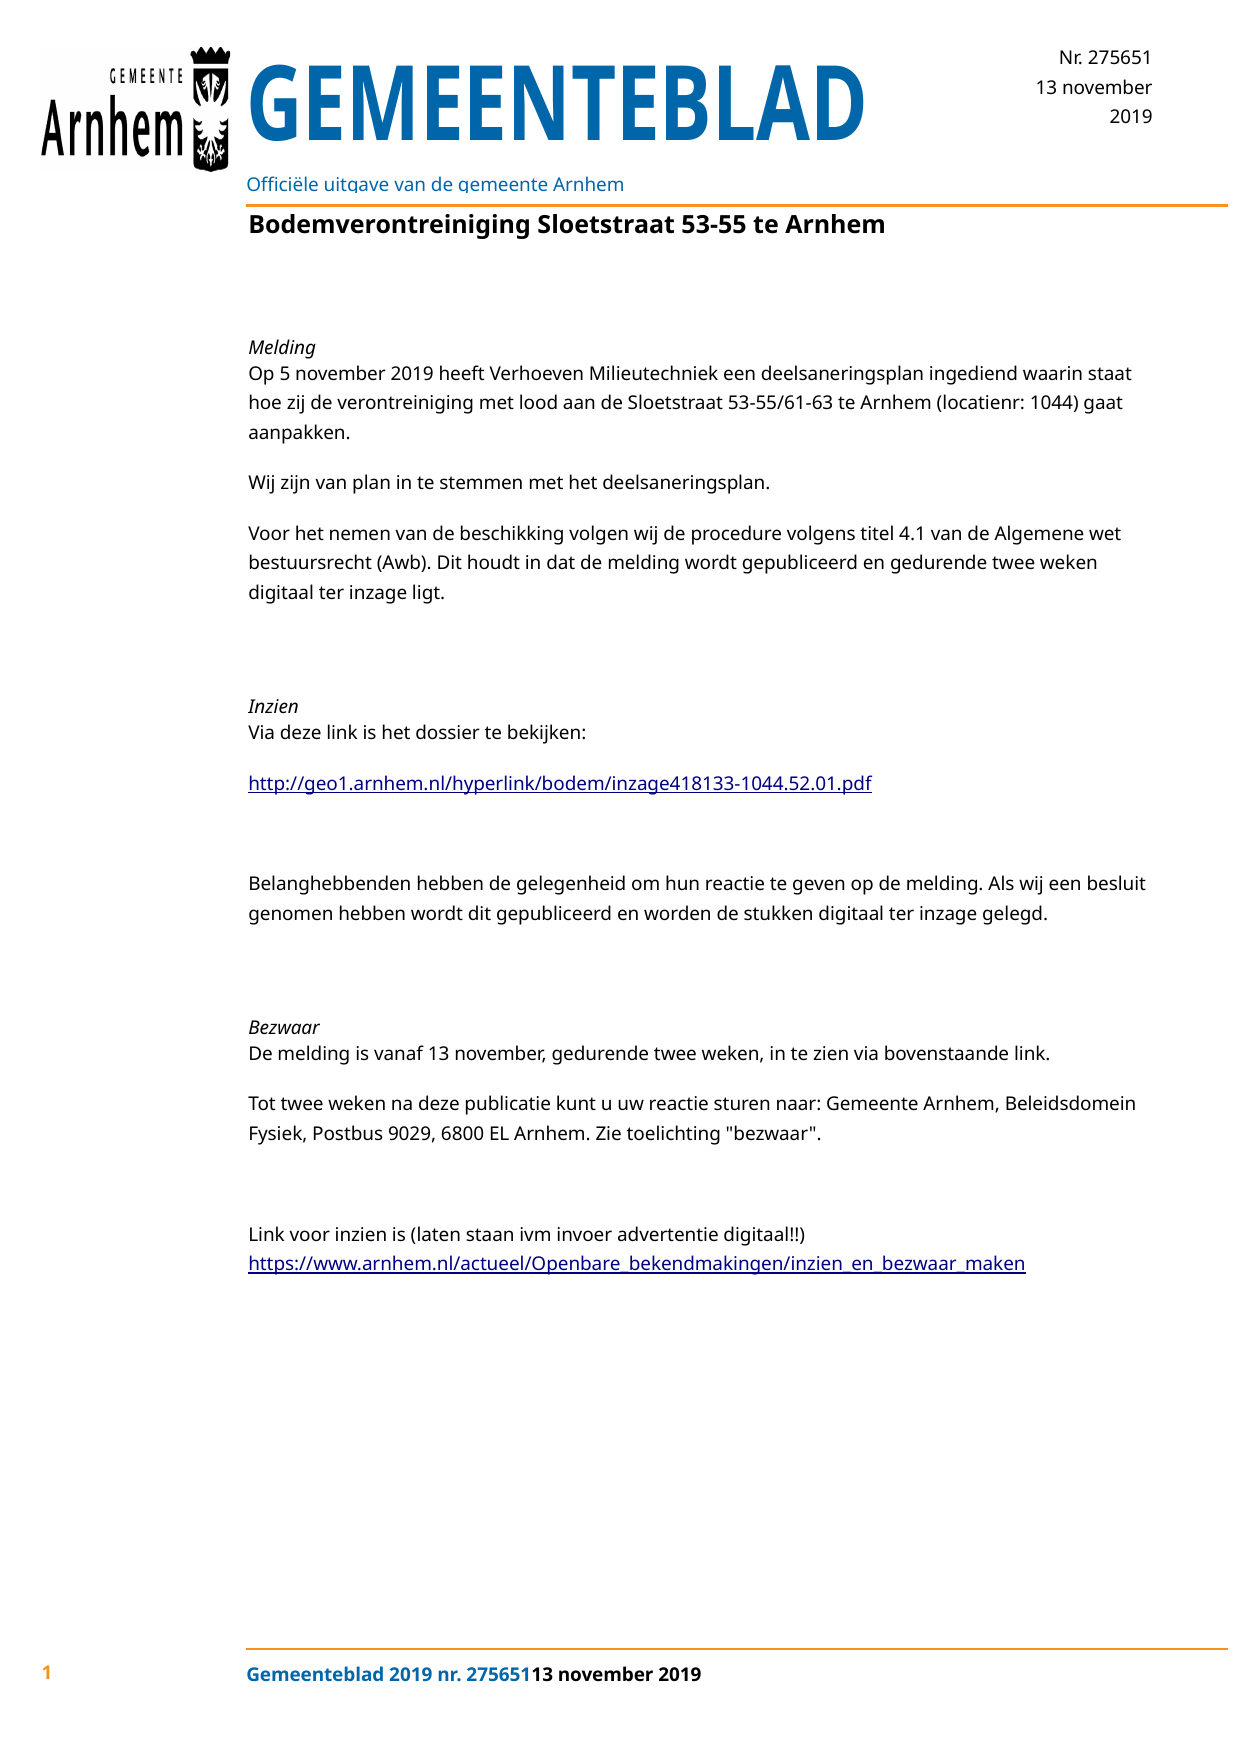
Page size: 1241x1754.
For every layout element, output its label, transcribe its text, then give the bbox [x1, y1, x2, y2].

text Melding [248, 334, 1152, 360]
picture [41, 47, 231, 172]
text http://geo1.arnhem.nl/hyperlink/bodem/inzage418133-1044.52.01.pdf [248, 770, 1152, 795]
text De melding is vanaf 13 november, gedurende twee weken, in te zien via bovenstaande link. [248, 1040, 1152, 1066]
text Wij zijn van plan in te stemmen met het deelsaneringsplan. [248, 469, 1152, 495]
text Via deze link is het dossier te bekijken: [248, 719, 1152, 745]
text Bodemverontreiniging Sloetstraat 53-55 te Arnhem [248, 207, 1152, 241]
text Inzien [248, 693, 1152, 719]
text Link voor inzien is (laten staan ivm invoer advertentie digitaal!!) https://www.arnhem.nl/actueel/Openbare_bekendmakingen/inzien_en_bezwaar_maken [248, 1221, 1152, 1276]
text Voor het nemen van de beschikking volgen wij de procedure volgens titel 4.1 van de Algemene wet bestuursrecht (Awb). Dit houdt in dat de melding wordt gepubliceerd en gedurende twee weken digitaal ter inzage ligt. [248, 520, 1152, 605]
text Tot twee weken na deze publicatie kunt u uw reactie sturen naar: Gemeente Arnhem, Beleidsdomein Fysiek, Postbus 9029, 6800 EL Arnhem. Zie toelichting "bezwaar". [248, 1091, 1152, 1146]
text Bezwaar [248, 1014, 1152, 1040]
text Op 5 november 2019 heeft Verhoeven Milieutechniek een deelsaneringsplan ingediend waarin staat hoe zij de verontreiniging met lood aan de Sloetstraat 53-55/61-63 te Arnhem (locatienr: 1044) gaat aanpakken. [248, 360, 1152, 445]
text Belanghebbenden hebben de gelegenheid om hun reactie te geven op de melding. Als wij een besluit genomen hebben wordt dit gepubliceerd en worden de stukken digitaal ter inzage gelegd. [248, 871, 1152, 926]
